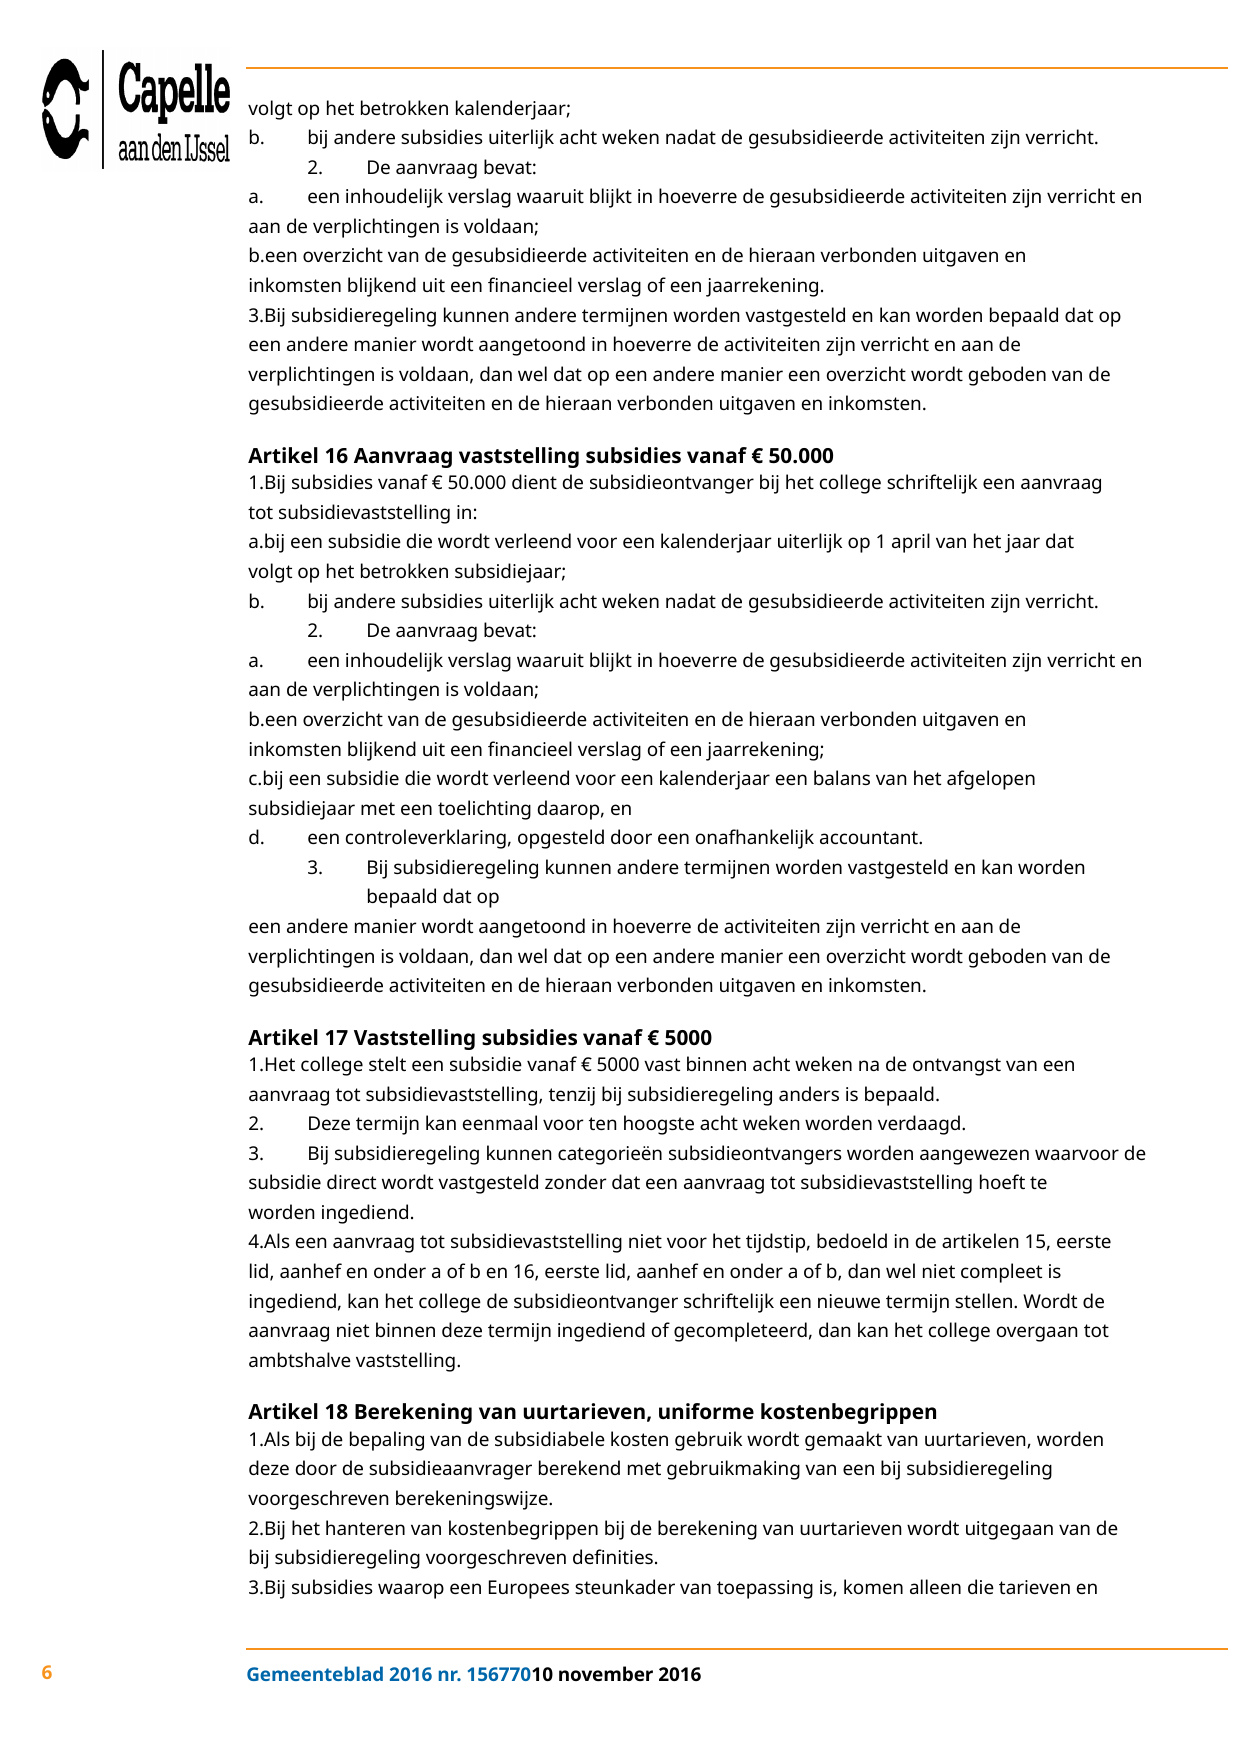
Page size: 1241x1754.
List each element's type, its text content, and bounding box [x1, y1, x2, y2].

list bij andere subsidies uiterlijk acht weken nadat de gesubsidieerde activiteiten zijn verricht. [248, 124, 1152, 150]
text 3.Bij subsidieregeling kunnen andere termijnen worden vastgesteld en kan worden bepaald dat op [248, 302, 1152, 328]
text gesubsidieerde activiteiten en de hieraan verbonden uitgaven en inkomsten. [248, 391, 1152, 416]
text b.een overzicht van de gesubsidieerde activiteiten en de hieraan verbonden uitgaven en [248, 243, 1152, 268]
text c.bij een subsidie die wordt verleend voor een kalenderjaar een balans van het afgelopen [248, 765, 1152, 791]
text 2.Bij het hanteren van kostenbegrippen bij de berekening van uurtarieven wordt uitgegaan van de [248, 1515, 1152, 1540]
text volgt op het betrokken kalenderjaar; [248, 95, 1152, 121]
text Artikel 17 Vaststelling subsidies vanaf € 5000 [248, 1023, 1152, 1051]
text ingediend, kan het college de subsidieontvanger schriftelijk een nieuwe termijn stellen. Wordt de [248, 1288, 1152, 1314]
text aanvraag tot subsidievaststelling, tenzij bij subsidieregeling anders is bepaald. [248, 1081, 1152, 1107]
list Deze termijn kan eenmaal voor ten hoogste acht weken worden verdaagd. [248, 1110, 1152, 1136]
text voorgeschreven berekeningswijze. [248, 1485, 1152, 1511]
text een andere manier wordt aangetoond in hoeverre de activiteiten zijn verricht en aan de [248, 331, 1152, 357]
text verplichtingen is voldaan, dan wel dat op een andere manier een overzicht wordt geboden van de [248, 361, 1152, 387]
text Artikel 18 Berekening van uurtarieven, uniforme kostenbegrippen [248, 1397, 1152, 1426]
text aan de verplichtingen is voldaan; [248, 677, 1152, 702]
text 1.Als bij de bepaling van de subsidiabele kosten gebruik wordt gemaakt van uurtarieven, worden [248, 1426, 1152, 1452]
text 3.Bij subsidies waarop een Europees steunkader van toepassing is, komen alleen die tarieven en [248, 1574, 1152, 1599]
text inkomsten blijkend uit een financieel verslag of een jaarrekening. [248, 272, 1152, 298]
text inkomsten blijkend uit een financieel verslag of een jaarrekening; [248, 736, 1152, 761]
list een inhoudelijk verslag waaruit blijkt in hoeverre de gesubsidieerde activiteiten zijn verricht en [248, 647, 1152, 673]
text 1.Het college stelt een subsidie vanaf € 5000 vast binnen acht weken na de ontvangst van een [248, 1051, 1152, 1077]
text tot subsidievaststelling in: [248, 499, 1152, 525]
text deze door de subsidieaanvrager berekend met gebruikmaking van een bij subsidieregeling [248, 1456, 1152, 1481]
list een inhoudelijk verslag waaruit blijkt in hoeverre de gesubsidieerde activiteiten zijn verricht en [248, 183, 1152, 209]
text subsidie direct wordt vastgesteld zonder dat een aanvraag tot subsidievaststelling hoeft te [248, 1169, 1152, 1195]
text een andere manier wordt aangetoond in hoeverre de activiteiten zijn verricht en aan de [248, 913, 1152, 939]
list Bij subsidieregeling kunnen categorieën subsidieontvangers worden aangewezen waarvoor de [248, 1140, 1152, 1166]
text worden ingediend. [248, 1199, 1152, 1225]
text subsidiejaar met een toelichting daarop, en [248, 795, 1152, 821]
text Artikel 16 Aanvraag vaststelling subsidies vanaf € 50.000 [248, 441, 1152, 469]
list Bij subsidieregeling kunnen andere termijnen worden vastgesteld en kan worden bepaald dat op [307, 854, 1152, 909]
list De aanvraag bevat: [307, 617, 1152, 643]
text lid, aanhef en onder a of b en 16, eerste lid, aanhef en onder a of b, dan wel niet compleet is [248, 1258, 1152, 1284]
text a.bij een subsidie die wordt verleend voor een kalenderjaar uiterlijk op 1 april van het jaar dat [248, 529, 1152, 554]
list De aanvraag bevat: [307, 154, 1152, 180]
text b.een overzicht van de gesubsidieerde activiteiten en de hieraan verbonden uitgaven en [248, 706, 1152, 732]
text verplichtingen is voldaan, dan wel dat op een andere manier een overzicht wordt geboden van de [248, 943, 1152, 968]
text gesubsidieerde activiteiten en de hieraan verbonden uitgaven en inkomsten. [248, 972, 1152, 998]
picture [41, 47, 231, 172]
list bij andere subsidies uiterlijk acht weken nadat de gesubsidieerde activiteiten zijn verricht. [248, 588, 1152, 613]
text volgt op het betrokken subsidiejaar; [248, 558, 1152, 584]
list een controleverklaring, opgesteld door een onafhankelijk accountant. [248, 824, 1152, 850]
text aan de verplichtingen is voldaan; [248, 213, 1152, 239]
text bij subsidieregeling voorgeschreven definities. [248, 1544, 1152, 1570]
text 4.Als een aanvraag tot subsidievaststelling niet voor het tijdstip, bedoeld in de artikelen 15, eerste [248, 1229, 1152, 1254]
text ambtshalve vaststelling. [248, 1347, 1152, 1373]
text 1.Bij subsidies vanaf € 50.000 dient de subsidieontvanger bij het college schriftelijk een aanvraag [248, 469, 1152, 495]
text aanvraag niet binnen deze termijn ingediend of gecompleteerd, dan kan het college overgaan tot [248, 1317, 1152, 1343]
